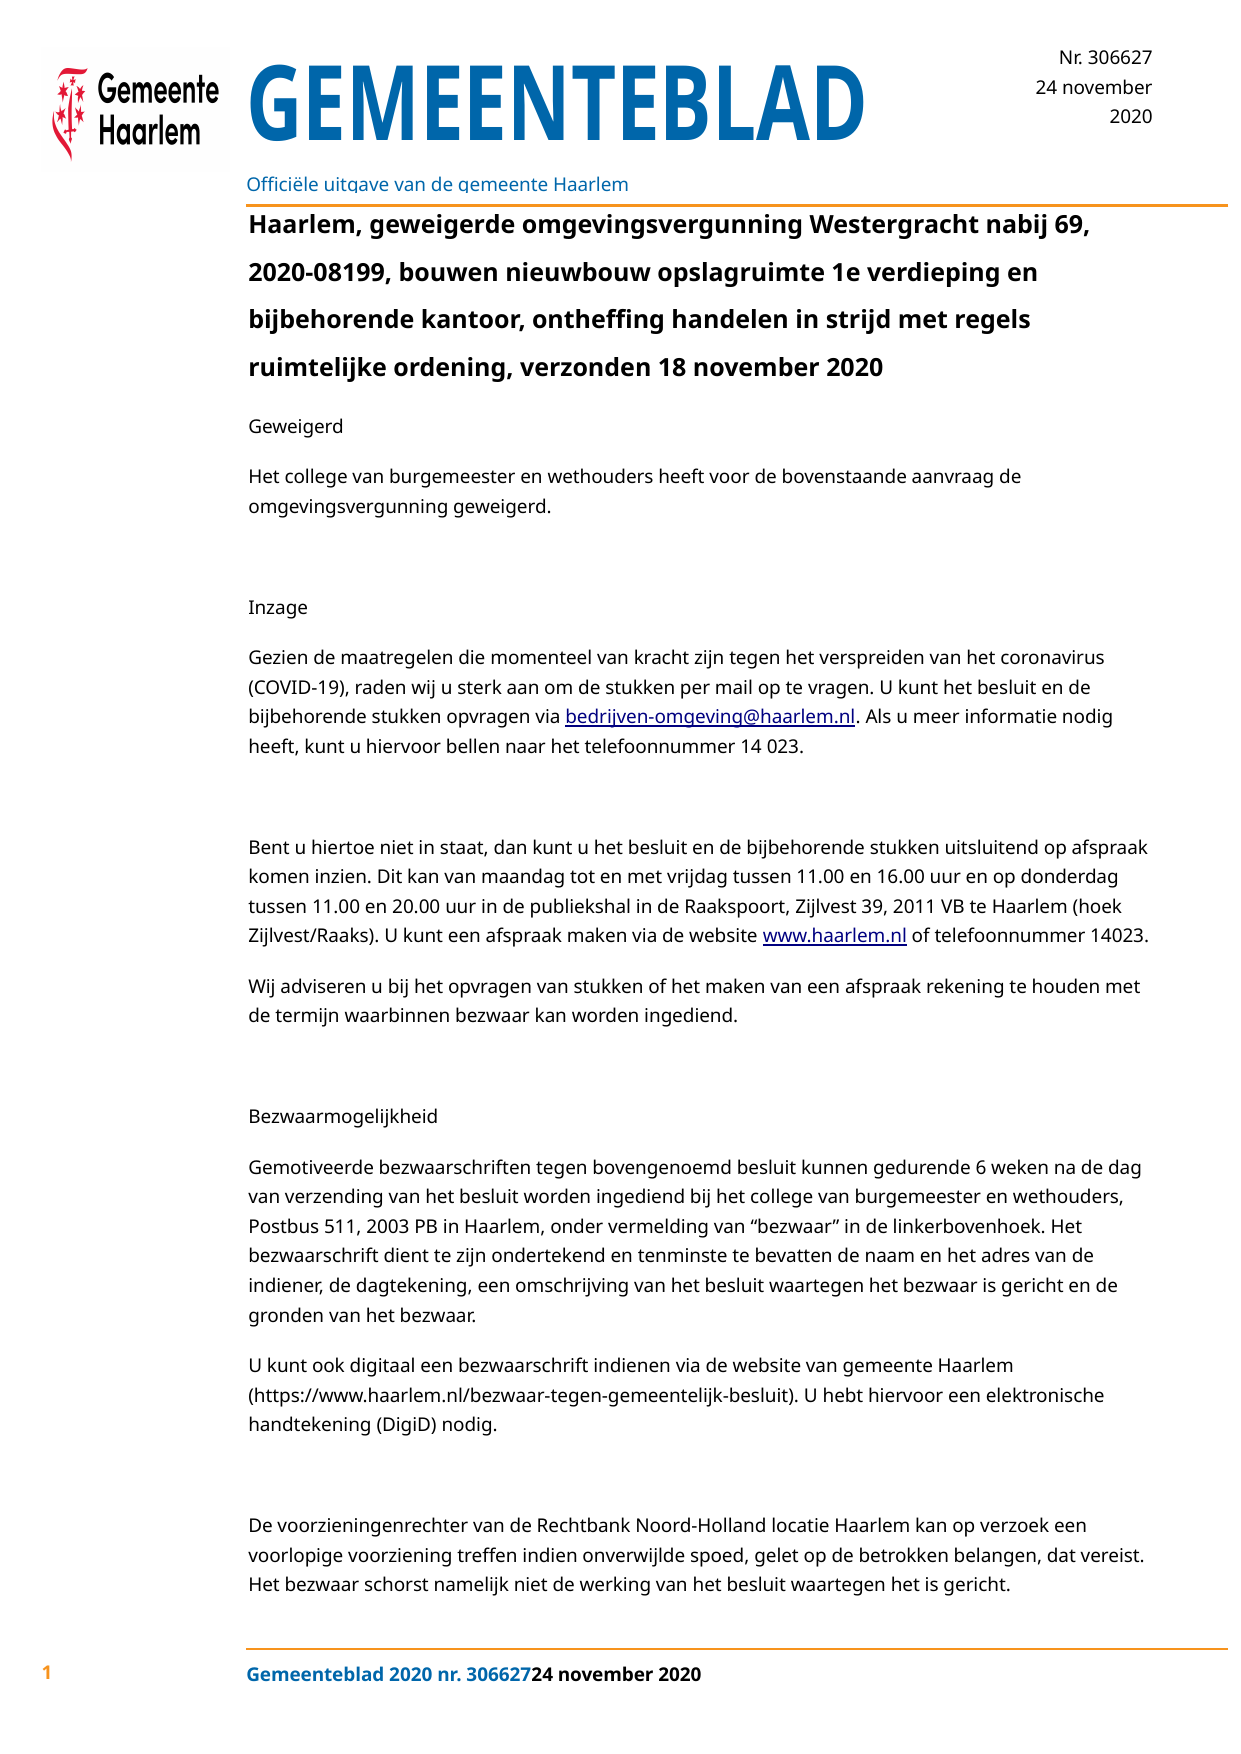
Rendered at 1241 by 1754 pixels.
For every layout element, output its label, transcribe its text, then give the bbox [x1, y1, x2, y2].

text Bent u hiertoe niet in staat, dan kunt u het besluit en de bijbehorende stukken uitsluitend op afspraak komen inzien. Dit kan van maandag tot en met vrijdag tussen 11.00 en 16.00 uur en op donderdag tussen 11.00 en 20.00 uur in de publiekshal in de Raakspoort, Zijlvest 39, 2011 VB te Haarlem (hoek Zijlvest/Raaks). U kunt een afspraak maken via de website www.haarlem.nl of telefoonnummer 14023. [248, 834, 1152, 948]
text Gezien de maatregelen die momenteel van kracht zijn tegen het verspreiden van het coronavirus (COVID-19), raden wij u sterk aan om de stukken per mail op te vragen. U kunt het besluit en de bijbehorende stukken opvragen via bedrijven-omgeving@haarlem.nl. Als u meer informatie nodig heeft, kunt u hiervoor bellen naar het telefoonnummer 14 023. [248, 644, 1152, 759]
text Bezwaarmogelijkheid [248, 1103, 1152, 1129]
text De voorzieningenrechter van de Rechtbank Noord-Holland locatie Haarlem kan op verzoek een voorlopige voorziening treffen indien onverwijlde spoed, gelet op de betrokken belangen, dat vereist. Het bezwaar schorst namelijk niet de werking van het besluit waartegen het is gericht. [248, 1512, 1152, 1597]
text Geweigerd [248, 413, 1152, 439]
picture [41, 47, 231, 172]
text Gemotiveerde bezwaarschriften tegen bovengenoemd besluit kunnen gedurende 6 weken na de dag van verzending van het besluit worden ingediend bij het college van burgemeester en wethouders, Postbus 511, 2003 PB in Haarlem, onder vermelding van “bezwaar” in de linkerbovenhoek. Het bezwaarschrift dient te zijn ondertekend en tenminste te bevatten de naam en het adres van de indiener, de dagtekening, een omschrijving van het besluit waartegen het bezwaar is gericht en de gronden van het bezwaar. [248, 1154, 1152, 1328]
text Haarlem, geweigerde omgevingsvergunning Westergracht nabij 69, 2020-08199, bouwen nieuwbouw opslagruimte 1e verdieping en bijbehorende kantoor, ontheffing handelen in strijd met regels ruimtelijke ordening, verzonden 18 november 2020 [248, 207, 1152, 384]
text Het college van burgemeester en wethouders heeft voor de bovenstaande aanvraag de omgevingsvergunning geweigerd. [248, 463, 1152, 519]
text Wij adviseren u bij het opvragen van stukken of het maken van een afspraak rekening te houden met de termijn waarbinnen bezwaar kan worden ingediend. [248, 973, 1152, 1028]
text U kunt ook digitaal een bezwaarschrift indienen via de website van gemeente Haarlem (https://www.haarlem.nl/bezwaar-tegen-gemeentelijk-besluit). U hebt hiervoor een elektronische handtekening (DigiD) nodig. [248, 1352, 1152, 1437]
text Inzage [248, 594, 1152, 620]
